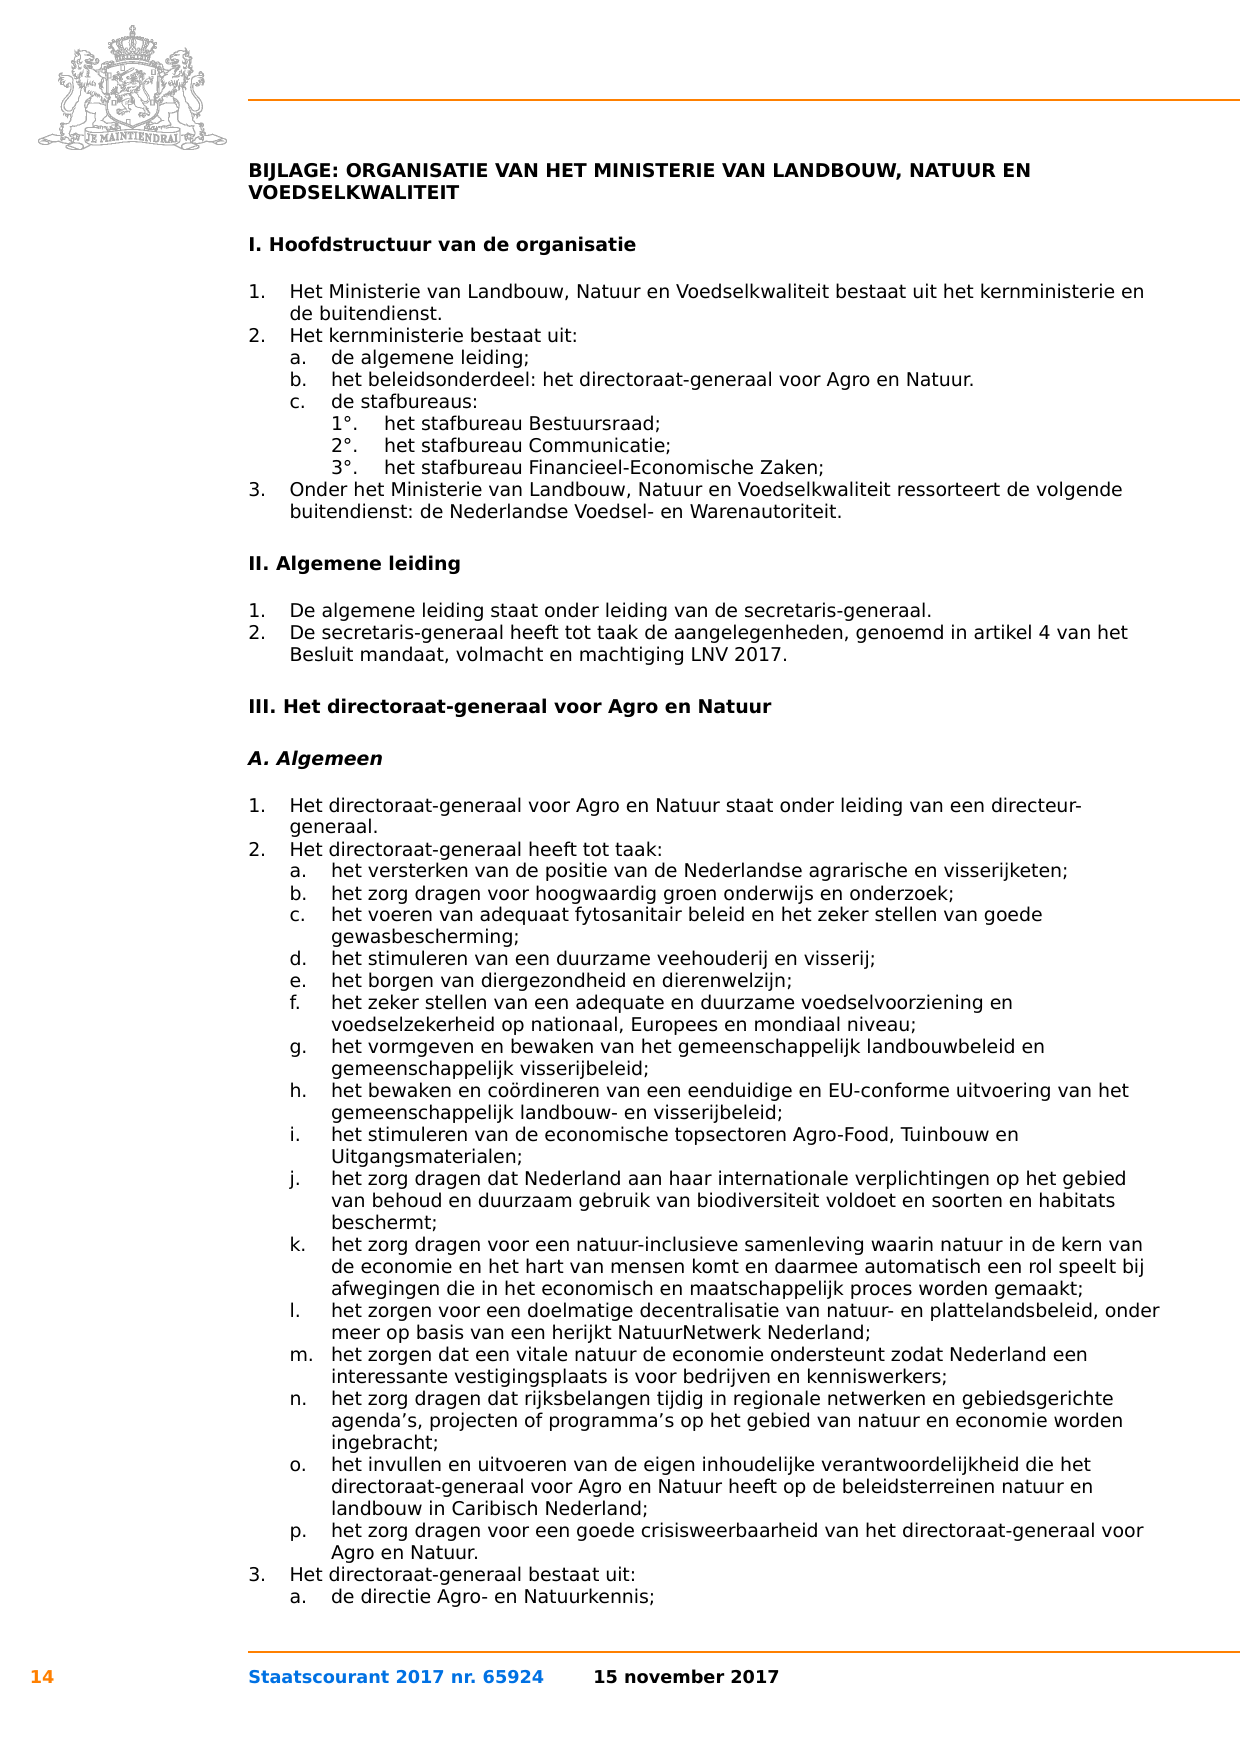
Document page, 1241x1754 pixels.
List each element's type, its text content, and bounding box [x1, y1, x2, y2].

subtitle II. Algemene leiding [248, 553, 1163, 574]
text b. het zorg dragen voor hoogwaardig groen onderwijs en onderzoek; [289, 882, 1163, 904]
text p. het zorg dragen voor een goede crisisweerbaarheid van het directoraat-generaal voor Agro en Natuur. [289, 1520, 1163, 1564]
text f. het zeker stellen van een adequate en duurzame voedselvoorziening en voedselzekerheid op nationaal, Europees en mondiaal niveau; [289, 992, 1163, 1036]
text i. het stimuleren van de economische topsectoren Agro-Food, Tuinbouw en Uitgangsmaterialen; [289, 1124, 1163, 1168]
text b. het beleidsonderdeel: het directoraat-generaal voor Agro en Natuur. [289, 369, 1163, 391]
text l. het zorgen voor een doelmatige decentralisatie van natuur- en plattelandsbeleid, onder meer op basis van een herijkt NatuurNetwerk Nederland; [289, 1300, 1163, 1344]
text j. het zorg dragen dat Nederland aan haar internationale verplichtingen op het gebied van behoud en duurzaam gebruik van biodiversiteit voldoet en soorten en habitats beschermt; [289, 1168, 1163, 1234]
subtitle I. Hoofdstructuur van de organisatie [248, 234, 1163, 256]
text m. het zorgen dat een vitale natuur de economie ondersteunt zodat Nederland een interessante vestigingsplaats is voor bedrijven en kenniswerkers; [289, 1344, 1163, 1388]
text c. het voeren van adequaat fytosanitair beleid en het zeker stellen van goede gewasbescherming; [289, 904, 1163, 948]
text 2. Het kernministerie bestaat uit: [248, 325, 1163, 347]
text c. de stafbureaus: [289, 391, 1163, 413]
text n. het zorg dragen dat rijksbelangen tijdig in regionale netwerken en gebiedsgerichte agenda’s, projecten of programma’s op het gebied van natuur en economie worden ingebracht; [289, 1388, 1163, 1454]
text a. het versterken van de positie van de Nederlandse agrarische en visserijketen; [289, 860, 1163, 882]
text e. het borgen van diergezondheid en dierenwelzijn; [289, 970, 1163, 992]
subtitle III. Het directoraat-generaal voor Agro en Natuur [248, 696, 1163, 717]
text 3°. het stafbureau Financieel-Economische Zaken; [331, 457, 1163, 479]
text 2. De secretaris-generaal heeft tot taak de aangelegenheden, genoemd in artikel 4 van het Besluit mandaat, volmacht en machtiging LNV 2017. [248, 622, 1163, 666]
picture [38, 25, 227, 150]
text d. het stimuleren van een duurzame veehouderij en visserij; [289, 948, 1163, 970]
text 3. Onder het Ministerie van Landbouw, Natuur en Voedselkwaliteit ressorteert de volgende buitendienst: de Nederlandse Voedsel- en Warenautoriteit. [248, 479, 1163, 523]
text o. het invullen en uitvoeren van de eigen inhoudelijke verantwoordelijkheid die het directoraat-generaal voor Agro en Natuur heeft op de beleidsterreinen natuur en landbouw in Caribisch Nederland; [289, 1454, 1163, 1520]
subtitle A. Algemeen [248, 747, 1163, 769]
text k. het zorg dragen voor een natuur-inclusieve samenleving waarin natuur in de kern van de economie en het hart van mensen komt en daarmee automatisch een rol speelt bij afwegingen die in het economisch en maatschappelijk proces worden gemaakt; [289, 1234, 1163, 1300]
text a. de algemene leiding; [289, 347, 1163, 369]
text 2°. het stafbureau Communicatie; [331, 435, 1163, 457]
text 1°. het stafbureau Bestuursraad; [331, 413, 1163, 435]
text 3. Het directoraat-generaal bestaat uit: [248, 1564, 1163, 1586]
text a. de directie Agro- en Natuurkennis; [289, 1586, 1163, 1608]
text 1. Het Ministerie van Landbouw, Natuur en Voedselkwaliteit bestaat uit het kernministerie en de buitendienst. [248, 281, 1163, 325]
text g. het vormgeven en bewaken van het gemeenschappelijk landbouwbeleid en gemeenschappelijk visserijbeleid; [289, 1036, 1163, 1080]
text 1. Het directoraat-generaal voor Agro en Natuur staat onder leiding van een directeur-generaal. [248, 794, 1163, 838]
subtitle BIJLAGE: ORGANISATIE VAN HET MINISTERIE VAN LANDBOUW, NATUUR EN VOEDSELKWALITEIT [248, 160, 1163, 204]
text 2. Het directoraat-generaal heeft tot taak: [248, 838, 1163, 860]
text h. het bewaken en coördineren van een eenduidige en EU-conforme uitvoering van het gemeenschappelijk landbouw- en visserijbeleid; [289, 1080, 1163, 1124]
text 1. De algemene leiding staat onder leiding van de secretaris-generaal. [248, 599, 1163, 622]
